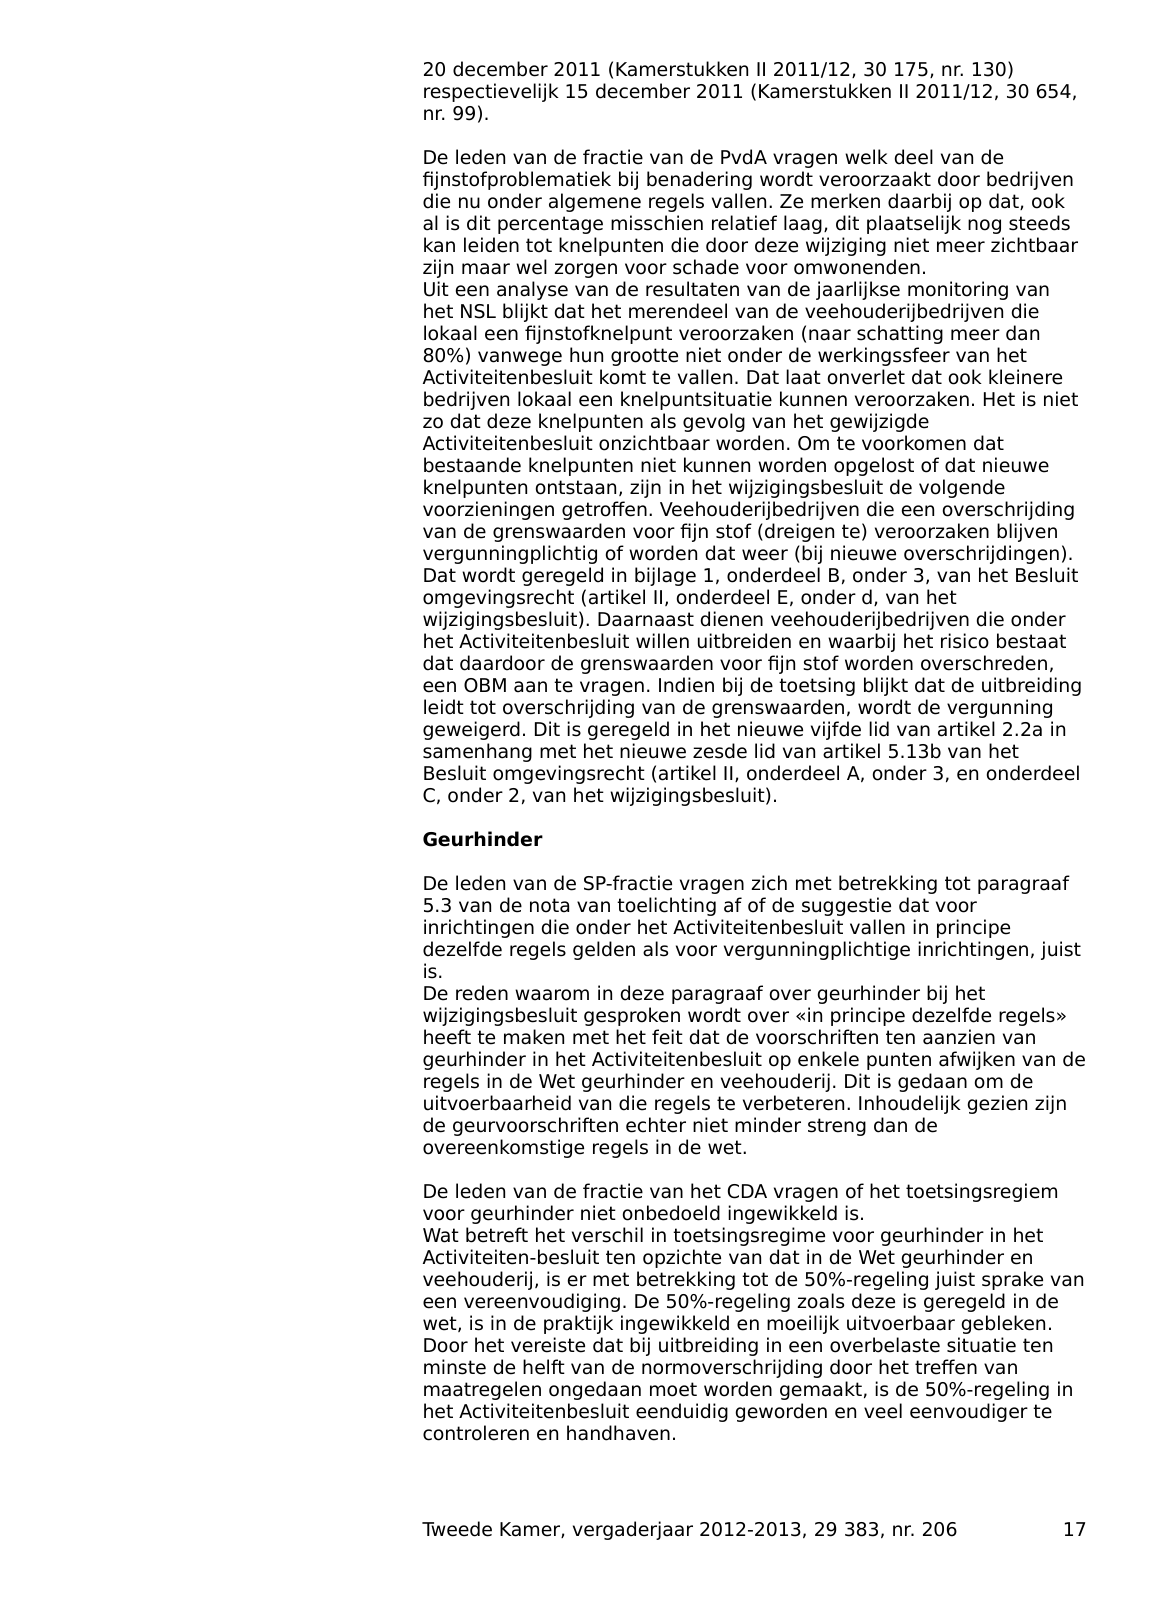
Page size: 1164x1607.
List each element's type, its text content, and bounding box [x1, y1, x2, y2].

text Uit een analyse van de resultaten van de jaarlijkse monitoring van het NSL blijkt dat het merendeel van de veehouderijbedrijven die lokaal een fijnstofknelpunt veroorzaken (naar schatting meer dan 80%) vanwege hun grootte niet onder de werkingssfeer van het Activiteitenbesluit komt te vallen. Dat laat onverlet dat ook kleinere bedrijven lokaal een knelpuntsituatie kunnen veroorzaken. Het is niet zo dat deze knelpunten als gevolg van het gewijzigde Activiteitenbesluit onzichtbaar worden. Om te voorkomen dat bestaande knelpunten niet kunnen worden opgelost of dat nieuwe knelpunten ontstaan, zijn in het wijzigingsbesluit de volgende voorzieningen getroffen. Veehouderijbedrijven die een overschrijding van de grenswaarden voor fijn stof (dreigen te) veroorzaken blijven vergunningplichtig of worden dat weer (bij nieuwe overschrijdingen). Dat wordt geregeld in bijlage 1, onderdeel B, onder 3, van het Besluit omgevingsrecht (artikel II, onderdeel E, onder d, van het wijzigingsbesluit). Daarnaast dienen veehouderijbedrijven die onder het Activiteitenbesluit willen uitbreiden en waarbij het risico bestaat dat daardoor de grenswaarden voor fijn stof worden overschreden, een OBM aan te vragen. Indien bij de toetsing blijkt dat de uitbreiding leidt tot overschrijding van de grenswaarden, wordt de vergunning geweigerd. Dit is geregeld in het nieuwe vijfde lid van artikel 2.2a in samenhang met het nieuwe zesde lid van artikel 5.13b van het Besluit omgevingsrecht (artikel II, onderdeel A, onder 3, en onderdeel C, onder 2, van het wijzigingsbesluit). [422, 279, 1087, 807]
text De leden van de fractie van de PvdA vragen welk deel van de fijnstofproblematiek bij benadering wordt veroorzaakt door bedrijven die nu onder algemene regels vallen. Ze merken daarbij op dat, ook al is dit percentage misschien relatief laag, dit plaatselijk nog steeds kan leiden tot knelpunten die door deze wijziging niet meer zichtbaar zijn maar wel zorgen voor schade voor omwonenden. [422, 147, 1087, 279]
text 20 december 2011 (Kamerstukken II 2011/12, 30 175, nr. 130) respectievelijk 15 december 2011 (Kamerstukken II 2011/12, 30 654, nr. 99). [422, 59, 1087, 125]
subtitle Geurhinder [422, 829, 1087, 851]
text De leden van de SP-fractie vragen zich met betrekking tot paragraaf 5.3 van de nota van toelichting af of de suggestie dat voor inrichtingen die onder het Activiteitenbesluit vallen in principe dezelfde regels gelden als voor vergunningplichtige inrichtingen, juist is. [422, 873, 1087, 983]
text De leden van de fractie van het CDA vragen of het toetsingsregiem voor geurhinder niet onbedoeld ingewikkeld is. [422, 1181, 1087, 1225]
text De reden waarom in deze paragraaf over geurhinder bij het wijzigingsbesluit gesproken wordt over «in principe dezelfde regels» heeft te maken met het feit dat de voorschriften ten aanzien van geurhinder in het Activiteitenbesluit op enkele punten afwijken van de regels in de Wet geurhinder en veehouderij. Dit is gedaan om de uitvoerbaarheid van die regels te verbeteren. Inhoudelijk gezien zijn de geurvoorschriften echter niet minder streng dan de overeenkomstige regels in de wet. [422, 983, 1087, 1159]
text Wat betreft het verschil in toetsingsregime voor geurhinder in het Activiteiten-besluit ten opzichte van dat in de Wet geurhinder en veehouderij, is er met betrekking tot de 50%-regeling juist sprake van een vereenvoudiging. De 50%-regeling zoals deze is geregeld in de wet, is in de praktijk ingewikkeld en moeilijk uitvoerbaar gebleken. Door het vereiste dat bij uitbreiding in een overbelaste situatie ten minste de helft van de normoverschrijding door het treffen van maatregelen ongedaan moet worden gemaakt, is de 50%-regeling in het Activiteitenbesluit eenduidig geworden en veel eenvoudiger te controleren en handhaven. [422, 1225, 1087, 1444]
